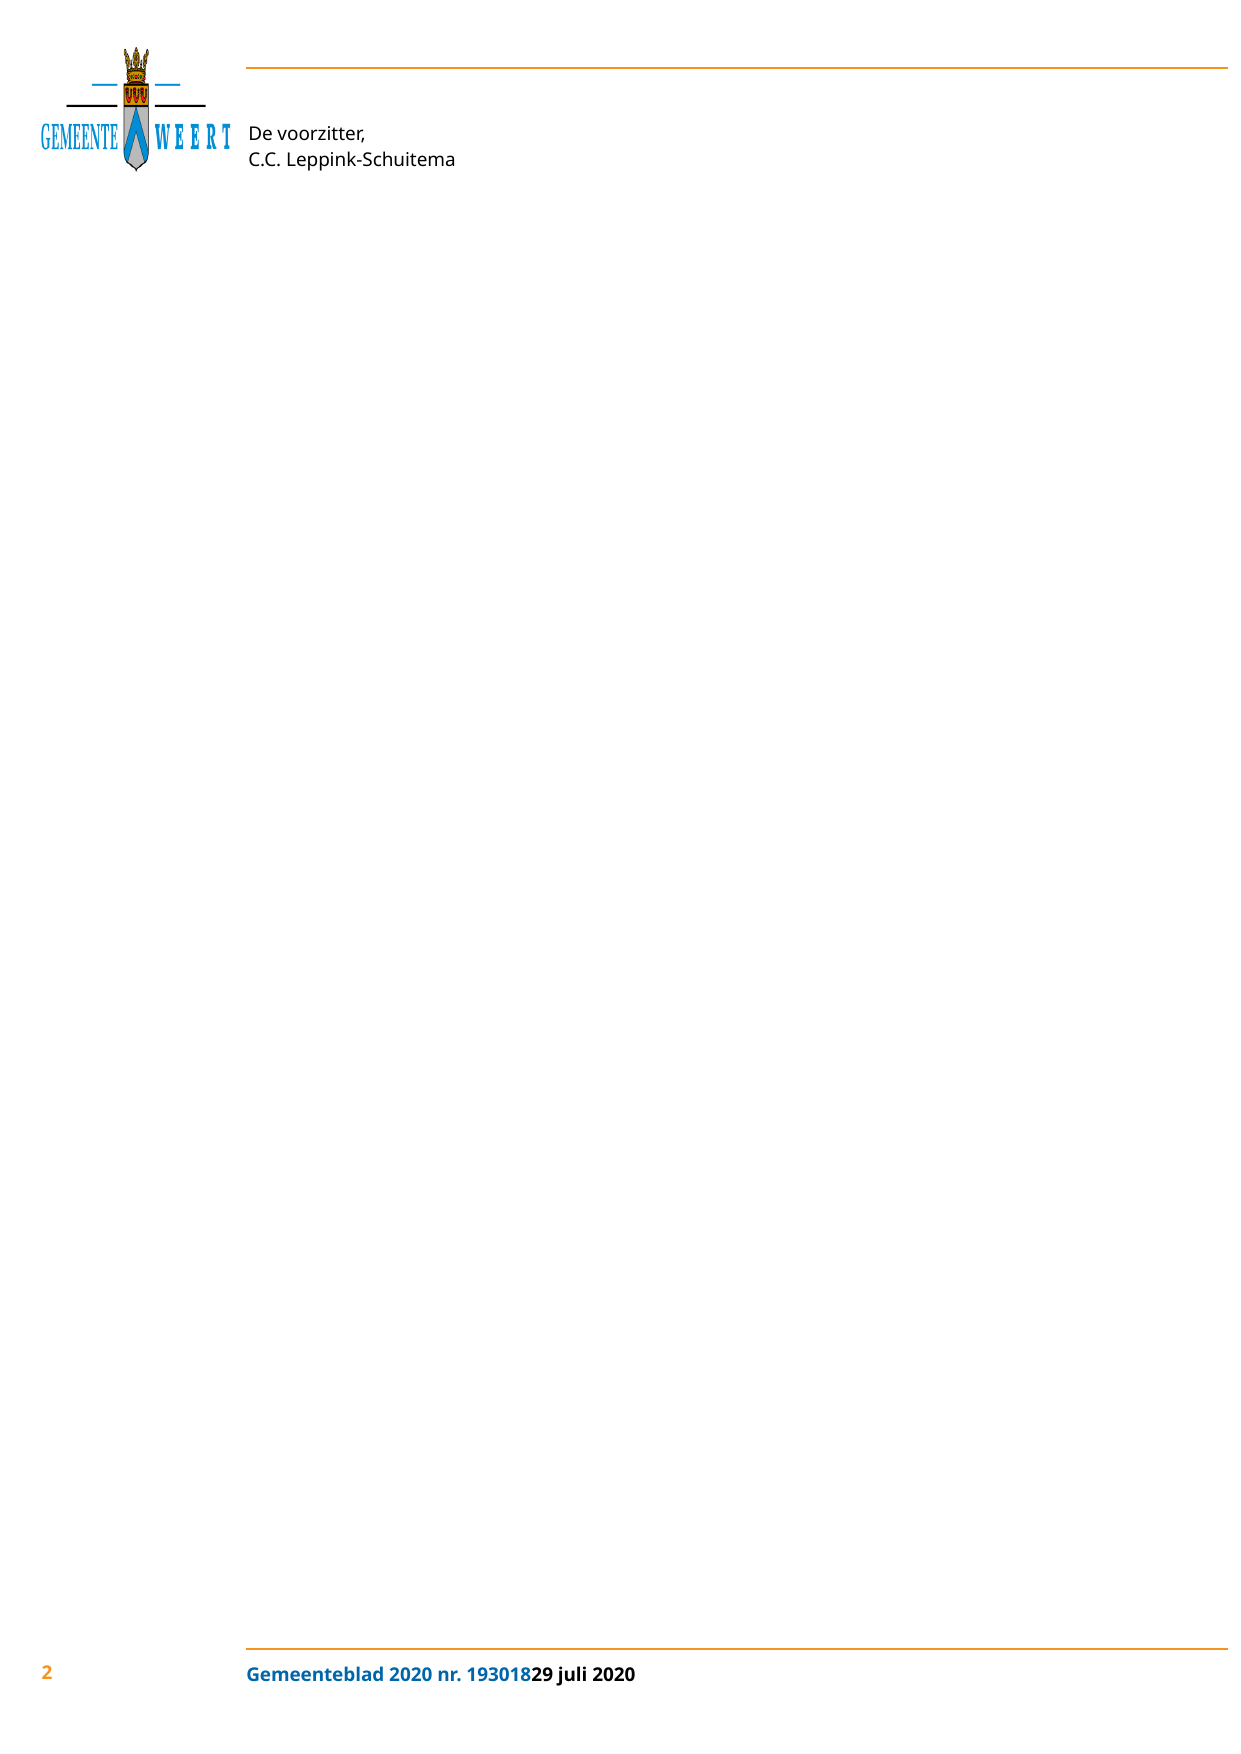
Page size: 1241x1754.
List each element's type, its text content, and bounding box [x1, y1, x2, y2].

text De voorzitter, [248, 121, 1152, 146]
text C.C. Leppink-Schuitema [248, 146, 1152, 172]
picture [41, 47, 231, 172]
